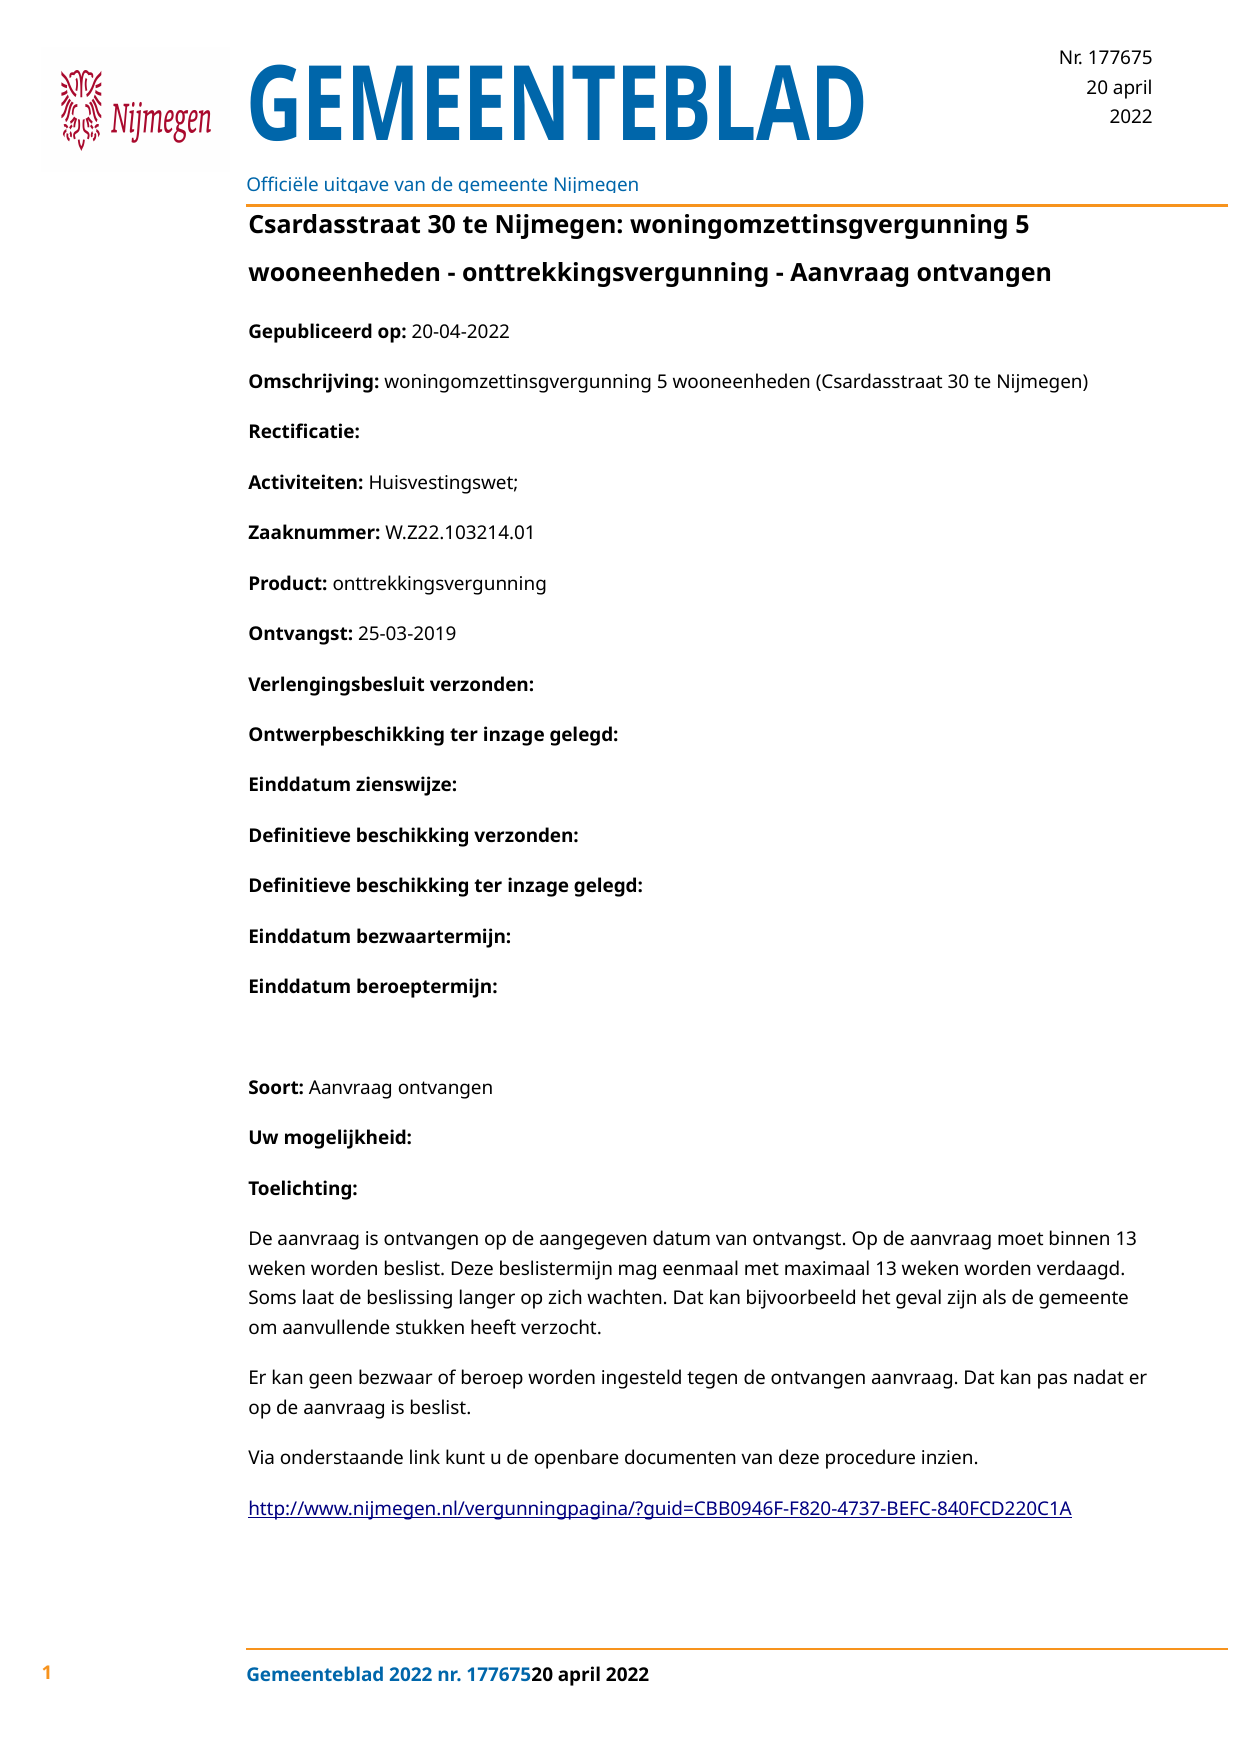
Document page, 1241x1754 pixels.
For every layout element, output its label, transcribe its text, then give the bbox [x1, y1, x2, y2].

text Ontwerpbeschikking ter inzage gelegd: [248, 721, 1152, 747]
text Einddatum zienswijze: [248, 772, 1152, 797]
text Gepubliceerd op: 20-04-2022 [248, 318, 1152, 344]
text Zaaknummer: W.Z22.103214.01 [248, 519, 1152, 545]
text Soort: Aanvraag ontvangen [248, 1074, 1152, 1100]
text Product: onttrekkingsvergunning [248, 570, 1152, 596]
text Verlengingsbesluit verzonden: [248, 671, 1152, 697]
text http://www.nijmegen.nl/vergunningpagina/?guid=CBB0946F-F820-4737-BEFC-840FCD220C1A [248, 1495, 1152, 1521]
text Definitieve beschikking ter inzage gelegd: [248, 872, 1152, 898]
text Definitieve beschikking verzonden: [248, 822, 1152, 848]
text Ontvangst: 25-03-2019 [248, 620, 1152, 646]
text Omschrijving: woningomzettinsgvergunning 5 wooneenheden (Csardasstraat 30 te Nijmegen) [248, 368, 1152, 394]
text Einddatum beroeptermijn: [248, 973, 1152, 999]
text Uw mogelijkheid: [248, 1124, 1152, 1150]
text Activiteiten: Huisvestingswet; [248, 469, 1152, 495]
text Csardasstraat 30 te Nijmegen: woningomzettinsgvergunning 5 wooneenheden - onttrekkingsvergunning - Aanvraag ontvangen [248, 207, 1152, 288]
text Via onderstaande link kunt u de openbare documenten van deze procedure inzien. [248, 1444, 1152, 1470]
text Rectificatie: [248, 419, 1152, 444]
text Toelichting: [248, 1175, 1152, 1201]
picture [41, 47, 231, 172]
text Er kan geen bezwaar of beroep worden ingesteld tegen de ontvangen aanvraag. Dat kan pas nadat er op de aanvraag is beslist. [248, 1364, 1152, 1420]
text Einddatum bezwaartermijn: [248, 923, 1152, 949]
text De aanvraag is ontvangen op de aangegeven datum van ontvangst. Op de aanvraag moet binnen 13 weken worden beslist. Deze beslistermijn mag eenmaal met maximaal 13 weken worden verdaagd. Soms laat de beslissing langer op zich wachten. Dat kan bijvoorbeeld het geval zijn als de gemeente om aanvullende stukken heeft verzocht. [248, 1225, 1152, 1340]
